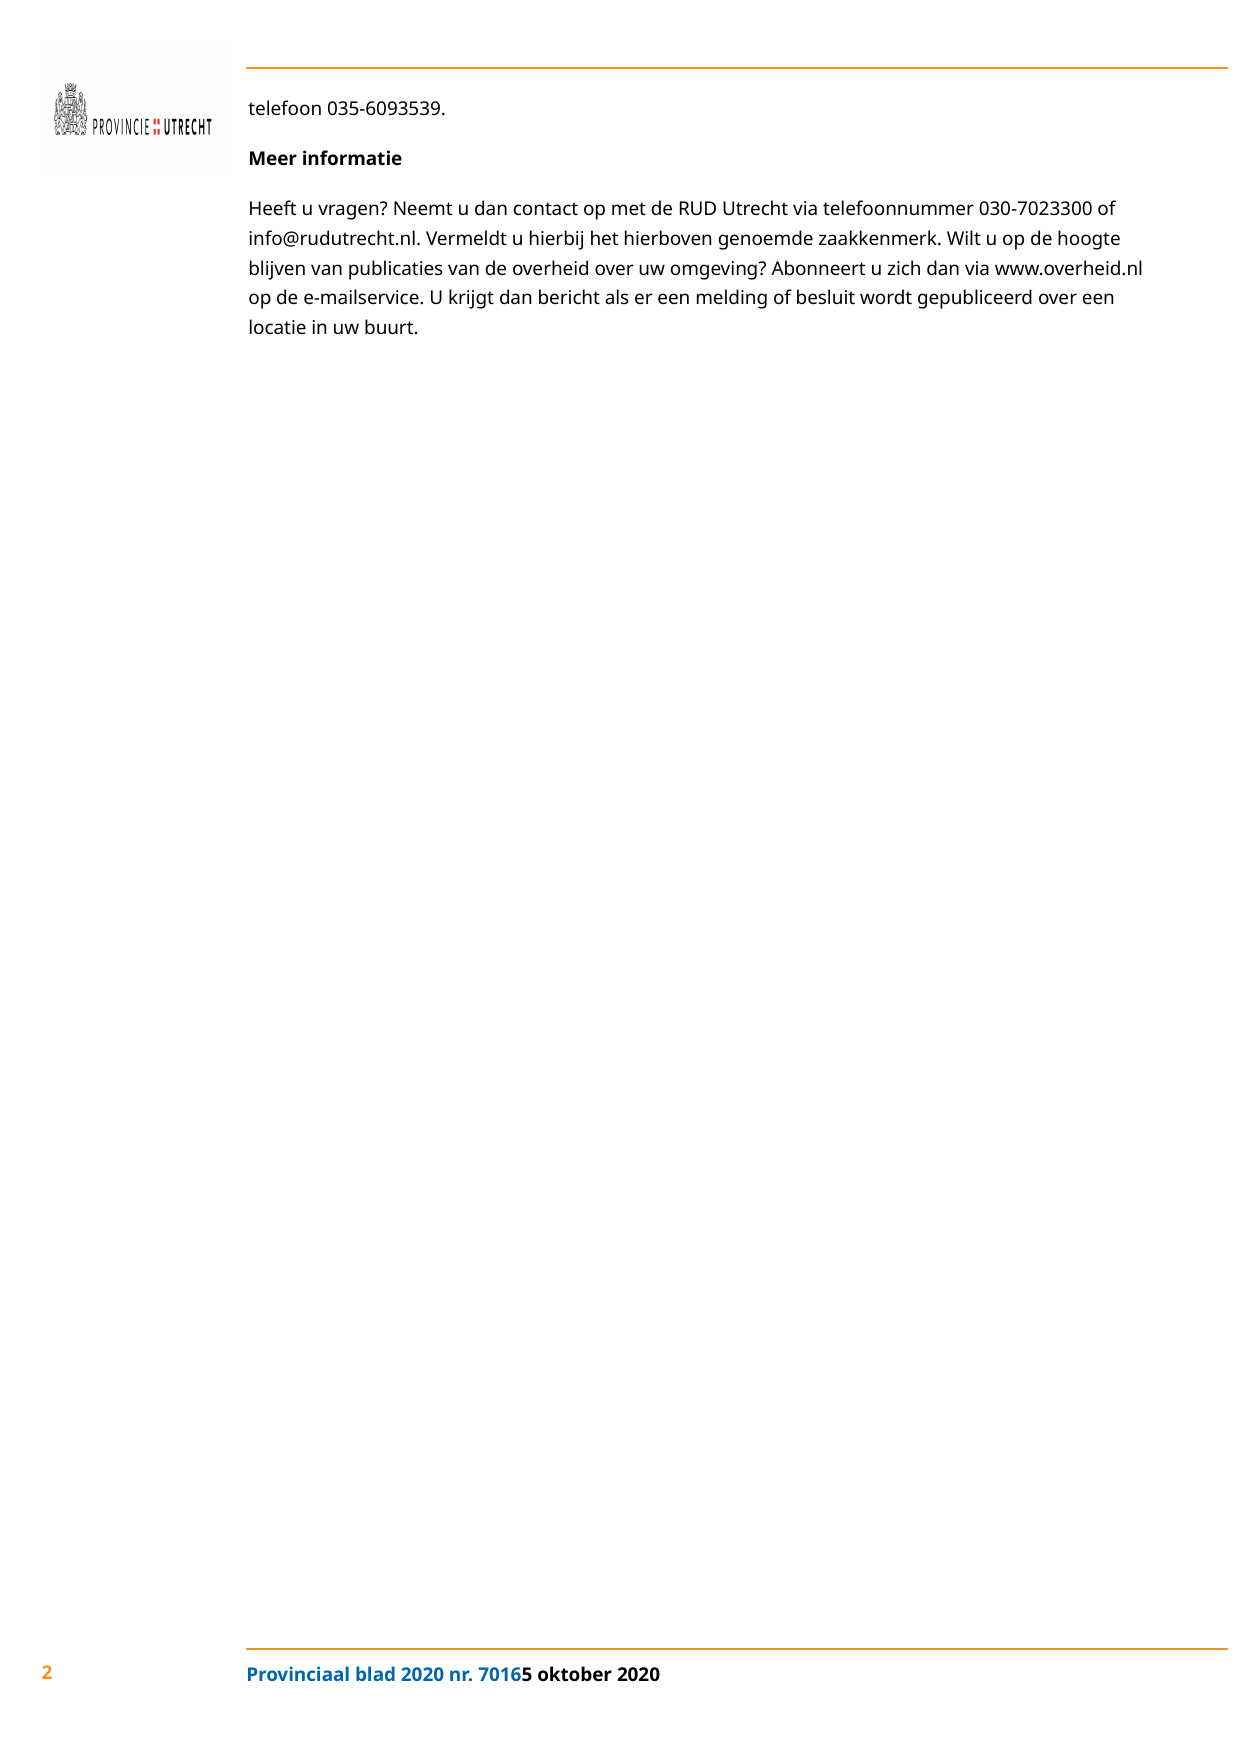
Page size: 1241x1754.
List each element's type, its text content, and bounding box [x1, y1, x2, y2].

text Meer informatie [248, 145, 1152, 171]
text telefoon 035-6093539. [248, 95, 1152, 121]
picture [41, 47, 231, 172]
text Heeft u vragen? Neemt u dan contact op met de RUD Utrecht via telefoonnummer 030-7023300 of info@rudutrecht.nl. Vermeldt u hierbij het hierboven genoemde zaakkenmerk. Wilt u op de hoogte blijven van publicaties van de overheid over uw omgeving? Abonneert u zich dan via www.overheid.nl op de e-mailservice. U krijgt dan bericht als er een melding of besluit wordt gepubliceerd over een locatie in uw buurt. [248, 196, 1152, 340]
